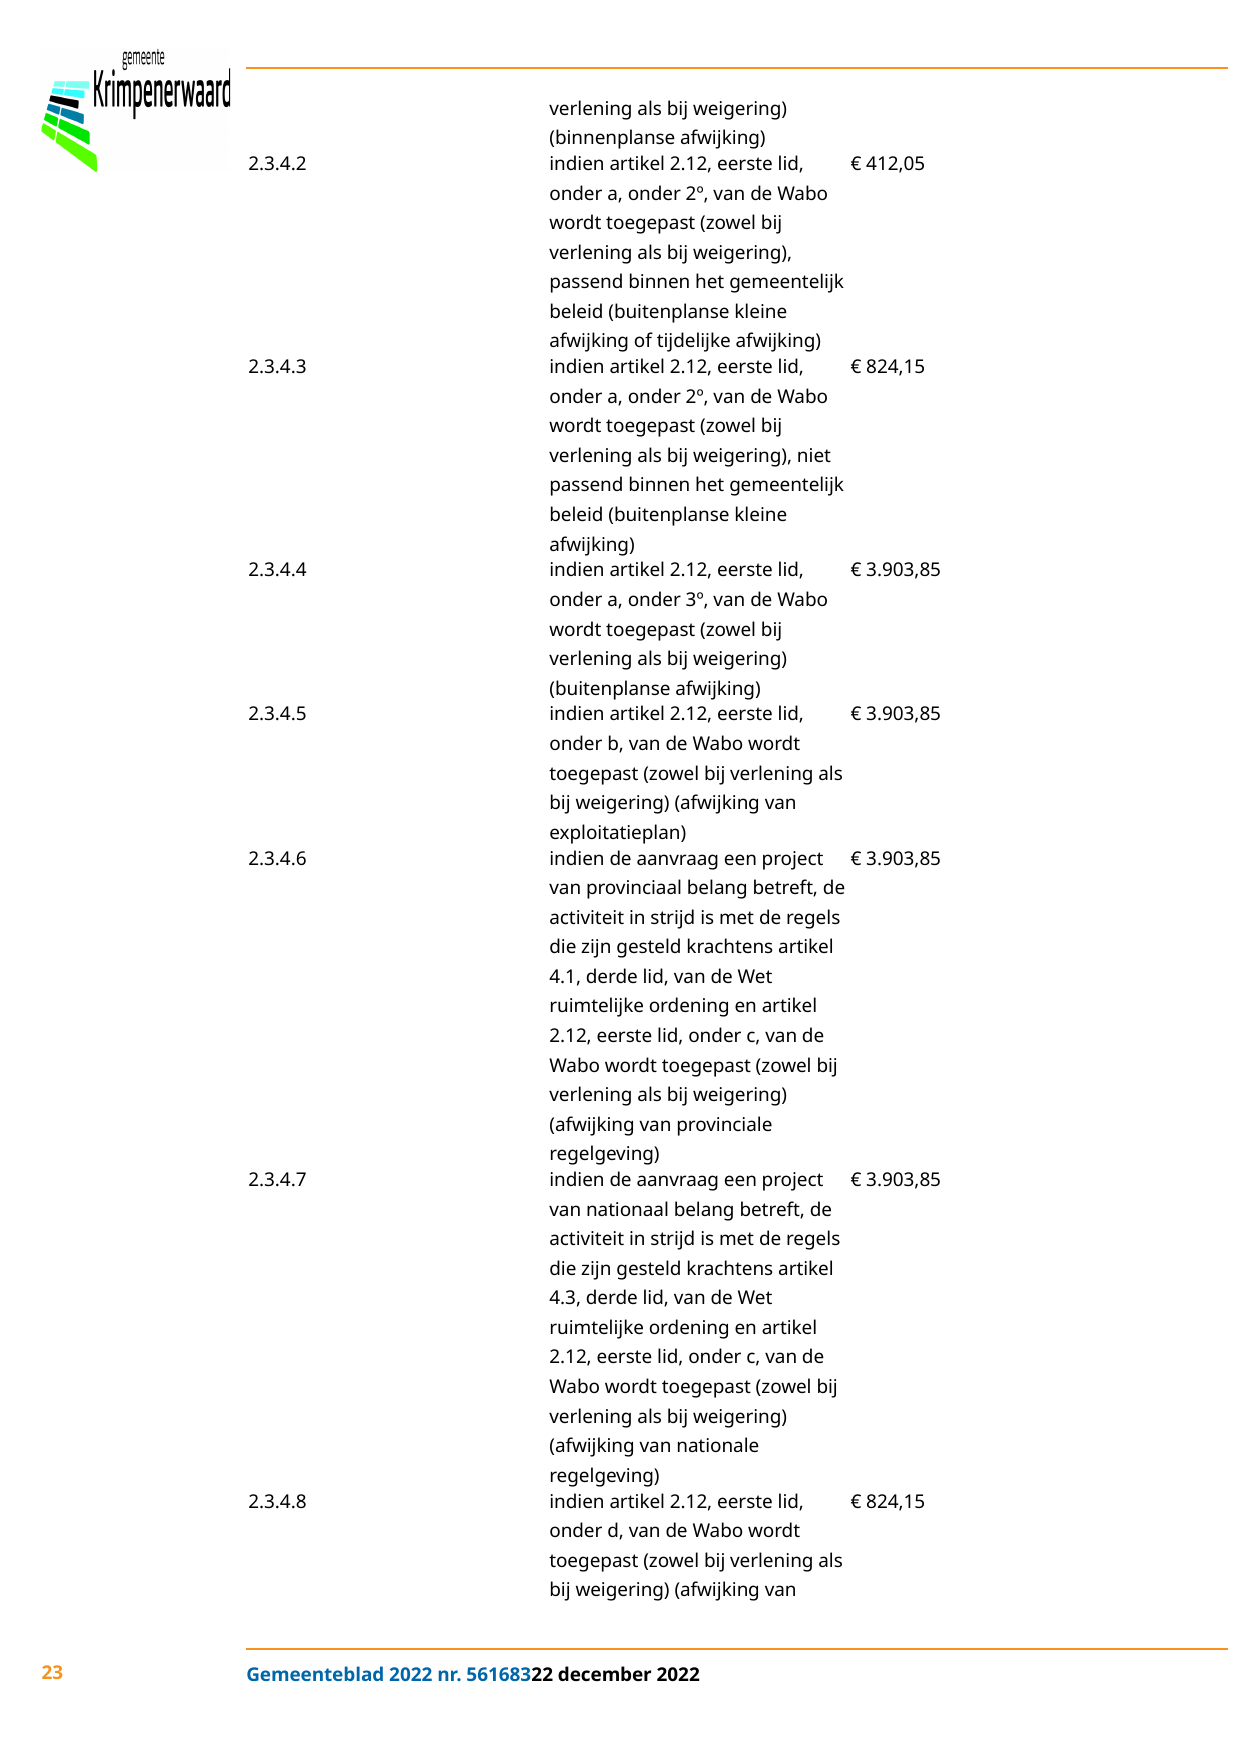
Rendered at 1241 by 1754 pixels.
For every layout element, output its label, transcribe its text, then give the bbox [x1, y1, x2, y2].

table_cell € 412,05 [850, 150, 1152, 353]
table_cell 2.3.4.7 [248, 1166, 549, 1488]
table_cell € 3.903,85 [850, 701, 1152, 845]
table_cell indien artikel 2.12, eerste lid, onder a, onder 2º, van de Wabo wordt toegepast (zowel bij verlening als bij weigering), passend binnen het gemeentelijk beleid (buitenplanse kleine afwijking of tijdelijke afwijking) [549, 150, 850, 353]
table_cell indien de aanvraag een project van nationaal belang betreft, de activiteit in strijd is met de regels die zijn gesteld krachtens artikel 4.3, derde lid, van de Wet ruimtelijke ordening en artikel 2.12, eerste lid, onder c, van de Wabo wordt toegepast (zowel bij verlening als bij weigering) (afwijking van nationale regelgeving) [549, 1166, 850, 1488]
picture [41, 47, 231, 172]
table_cell € 3.903,85 [850, 557, 1152, 701]
table_cell 2.3.4.4 [248, 557, 549, 701]
table_cell [248, 95, 549, 150]
table_cell indien artikel 2.12, eerste lid, onder d, van de Wabo wordt toegepast (zowel bij verlening als bij weigering) (afwijking van [549, 1488, 850, 1602]
table_cell 2.3.4.6 [248, 845, 549, 1166]
table_cell 2.3.4.3 [248, 353, 549, 557]
table_cell 2.3.4.5 [248, 701, 549, 845]
table_cell indien artikel 2.12, eerste lid, onder b, van de Wabo wordt toegepast (zowel bij verlening als bij weigering) (afwijking van exploitatieplan) [549, 701, 850, 845]
table_cell [850, 95, 1152, 150]
table_cell € 824,15 [850, 1488, 1152, 1602]
table_cell 2.3.4.2 [248, 150, 549, 353]
table_cell 2.3.4.8 [248, 1488, 549, 1602]
table_cell indien artikel 2.12, eerste lid, onder a, onder 2º, van de Wabo wordt toegepast (zowel bij verlening als bij weigering), niet passend binnen het gemeentelijk beleid (buitenplanse kleine afwijking) [549, 353, 850, 557]
table_cell € 824,15 [850, 353, 1152, 557]
table_cell € 3.903,85 [850, 845, 1152, 1166]
table_cell indien de aanvraag een project van provinciaal belang betreft, de activiteit in strijd is met de regels die zijn gesteld krachtens artikel 4.1, derde lid, van de Wet ruimtelijke ordening en artikel 2.12, eerste lid, onder c, van de Wabo wordt toegepast (zowel bij verlening als bij weigering) (afwijking van provinciale regelgeving) [549, 845, 850, 1166]
table_cell verlening als bij weigering) (binnenplanse afwijking) [549, 95, 850, 150]
table_cell € 3.903,85 [850, 1166, 1152, 1488]
table_cell indien artikel 2.12, eerste lid, onder a, onder 3º, van de Wabo wordt toegepast (zowel bij verlening als bij weigering) (buitenplanse afwijking) [549, 557, 850, 701]
